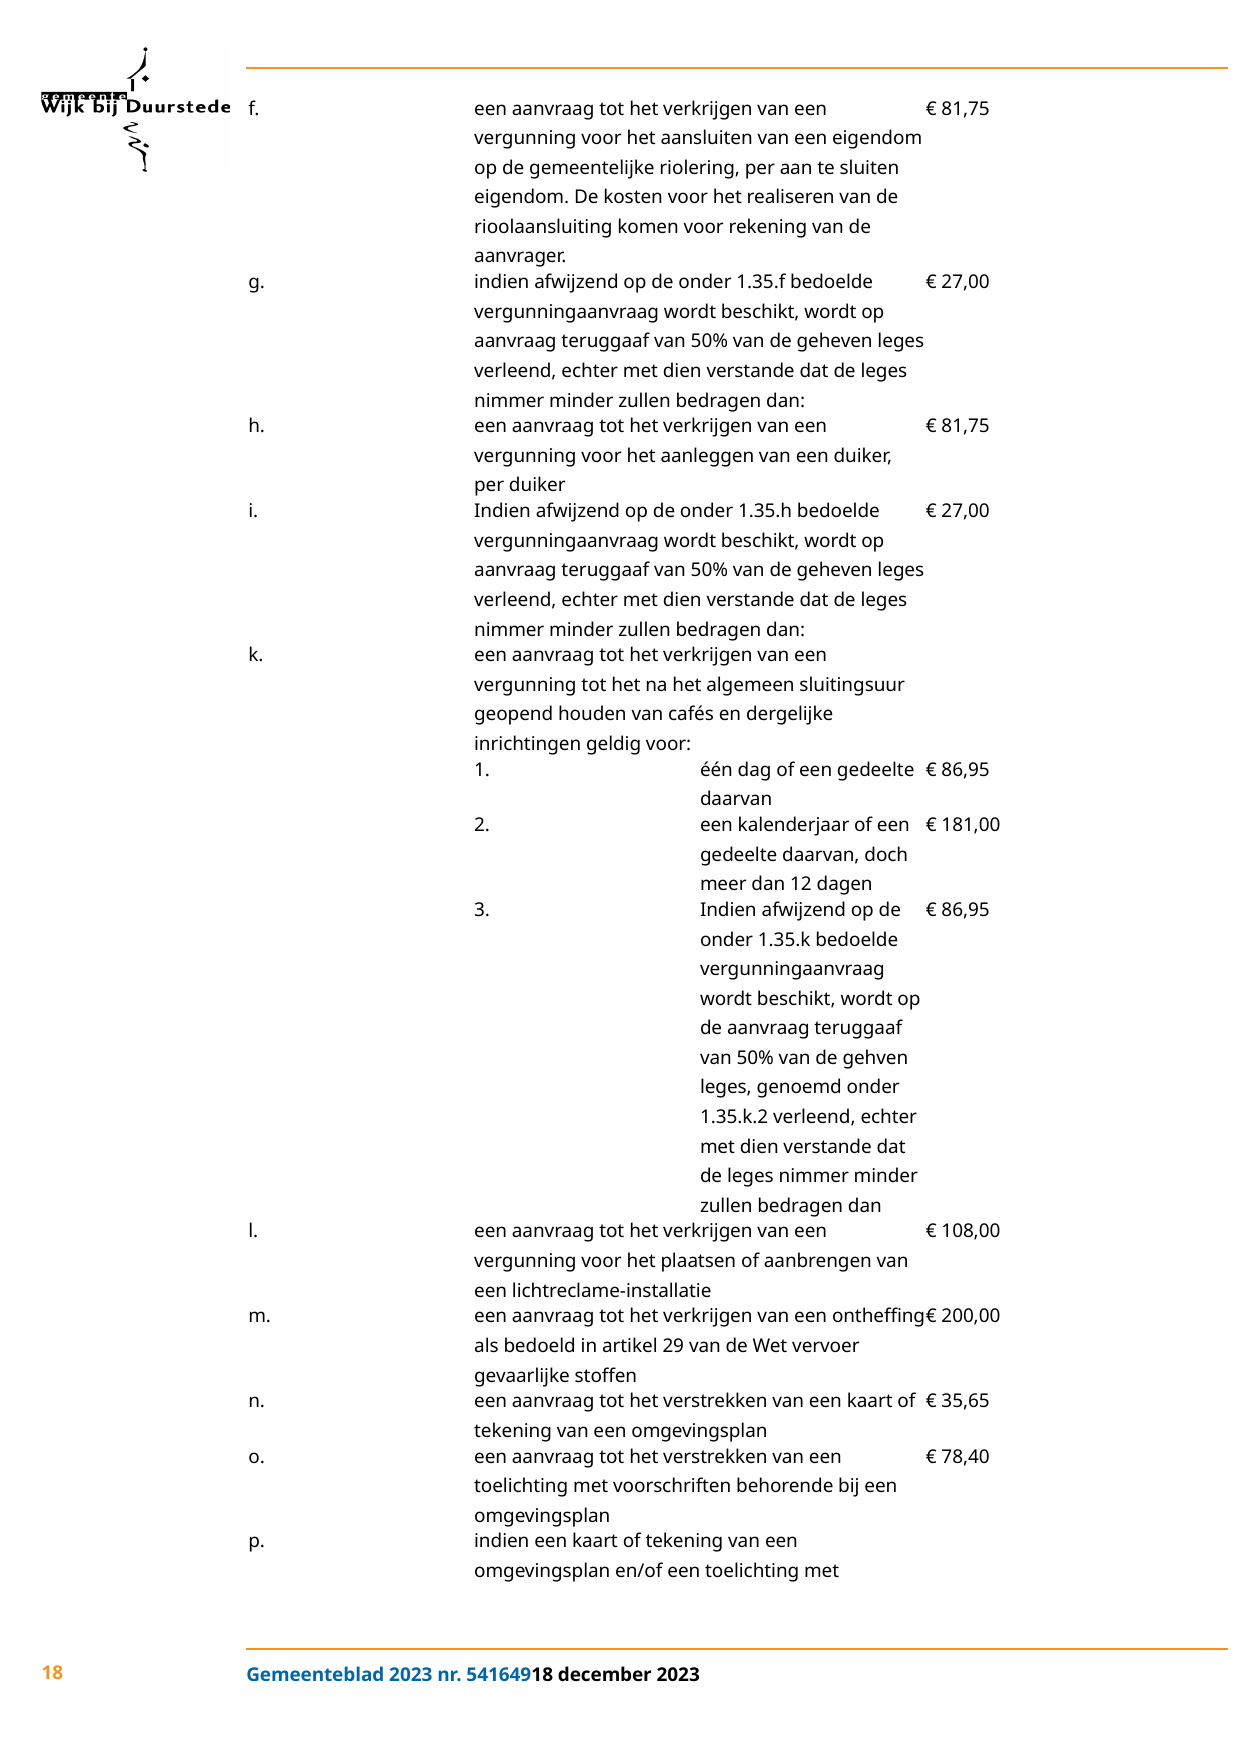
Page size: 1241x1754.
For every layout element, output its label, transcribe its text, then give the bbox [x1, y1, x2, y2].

table_cell € 78,40 [926, 1443, 1152, 1528]
table_cell € 108,00 [926, 1218, 1152, 1303]
table_cell € 27,00 [926, 269, 1152, 412]
table_cell een kalenderjaar of een gedeelte daarvan, doch meer dan 12 dagen [700, 811, 926, 896]
table_cell één dag of een gedeelte daarvan [700, 756, 926, 811]
table_cell een aanvraag tot het verkrijgen van een vergunning voor het plaatsen of aanbrengen van een lichtreclame-installatie [474, 1218, 926, 1303]
picture [41, 47, 231, 172]
table_cell een aanvraag tot het verkrijgen van een vergunning voor het aanleggen van een duiker, per duiker [474, 413, 926, 497]
table_cell 3. [474, 896, 700, 1218]
table_cell indien een kaart of tekening van een omgevingsplan en/of een toelichting met [474, 1528, 926, 1583]
table_cell € 35,65 [926, 1388, 1152, 1443]
table_cell 2. [474, 811, 700, 896]
table_cell h. [248, 413, 474, 497]
table_cell [248, 811, 474, 896]
table_cell f. [248, 95, 474, 268]
table_cell Indien afwijzend op de onder 1.35.h bedoelde vergunningaanvraag wordt beschikt, wordt op aanvraag teruggaaf van 50% van de geheven leges verleend, echter met dien verstande dat de leges nimmer minder zullen bedragen dan: [474, 498, 926, 641]
table_cell 1. [474, 756, 700, 811]
table_cell een aanvraag tot het verkrijgen van een ontheffing als bedoeld in artikel 29 van de Wet vervoer gevaarlijke stoffen [474, 1303, 926, 1387]
table_cell € 81,75 [926, 95, 1152, 268]
table_cell i. [248, 498, 474, 641]
table_cell Indien afwijzend op de onder 1.35.k bedoelde vergunningaanvraag wordt beschikt, wordt op de aanvraag teruggaaf van 50% van de gehven leges, genoemd onder 1.35.k.2 verleend, echter met dien verstande dat de leges nimmer minder zullen bedragen dan [700, 896, 926, 1218]
table_cell o. [248, 1443, 474, 1528]
table_cell [248, 896, 474, 1218]
table_cell k. [248, 641, 474, 756]
table_cell indien afwijzend op de onder 1.35.f bedoelde vergunningaanvraag wordt beschikt, wordt op aanvraag teruggaaf van 50% van de geheven leges verleend, echter met dien verstande dat de leges nimmer minder zullen bedragen dan: [474, 269, 926, 412]
table_cell g. [248, 269, 474, 412]
table_cell p. [248, 1528, 474, 1583]
table_cell € 86,95 [926, 896, 1152, 1218]
table_cell € 27,00 [926, 498, 1152, 641]
table_cell n. [248, 1388, 474, 1443]
table_cell m. [248, 1303, 474, 1387]
table_cell een aanvraag tot het verstrekken van een kaart of tekening van een omgevingsplan [474, 1388, 926, 1443]
table_cell [248, 756, 474, 811]
table_cell een aanvraag tot het verkrijgen van een vergunning tot het na het algemeen sluitingsuur geopend houden van cafés en dergelijke inrichtingen geldig voor: [474, 641, 926, 756]
table_cell [926, 1528, 1152, 1583]
table_cell een aanvraag tot het verstrekken van een toelichting met voorschriften behorende bij een omgevingsplan [474, 1443, 926, 1528]
table_cell een aanvraag tot het verkrijgen van een vergunning voor het aansluiten van een eigendom op de gemeentelijke riolering, per aan te sluiten eigendom. De kosten voor het realiseren van de rioolaansluiting komen voor rekening van de aanvrager. [474, 95, 926, 268]
table_cell € 86,95 [926, 756, 1152, 811]
table_cell € 81,75 [926, 413, 1152, 497]
table_cell [926, 641, 1152, 756]
table_cell l. [248, 1218, 474, 1303]
table_cell € 181,00 [926, 811, 1152, 896]
table_cell € 200,00 [926, 1303, 1152, 1387]
